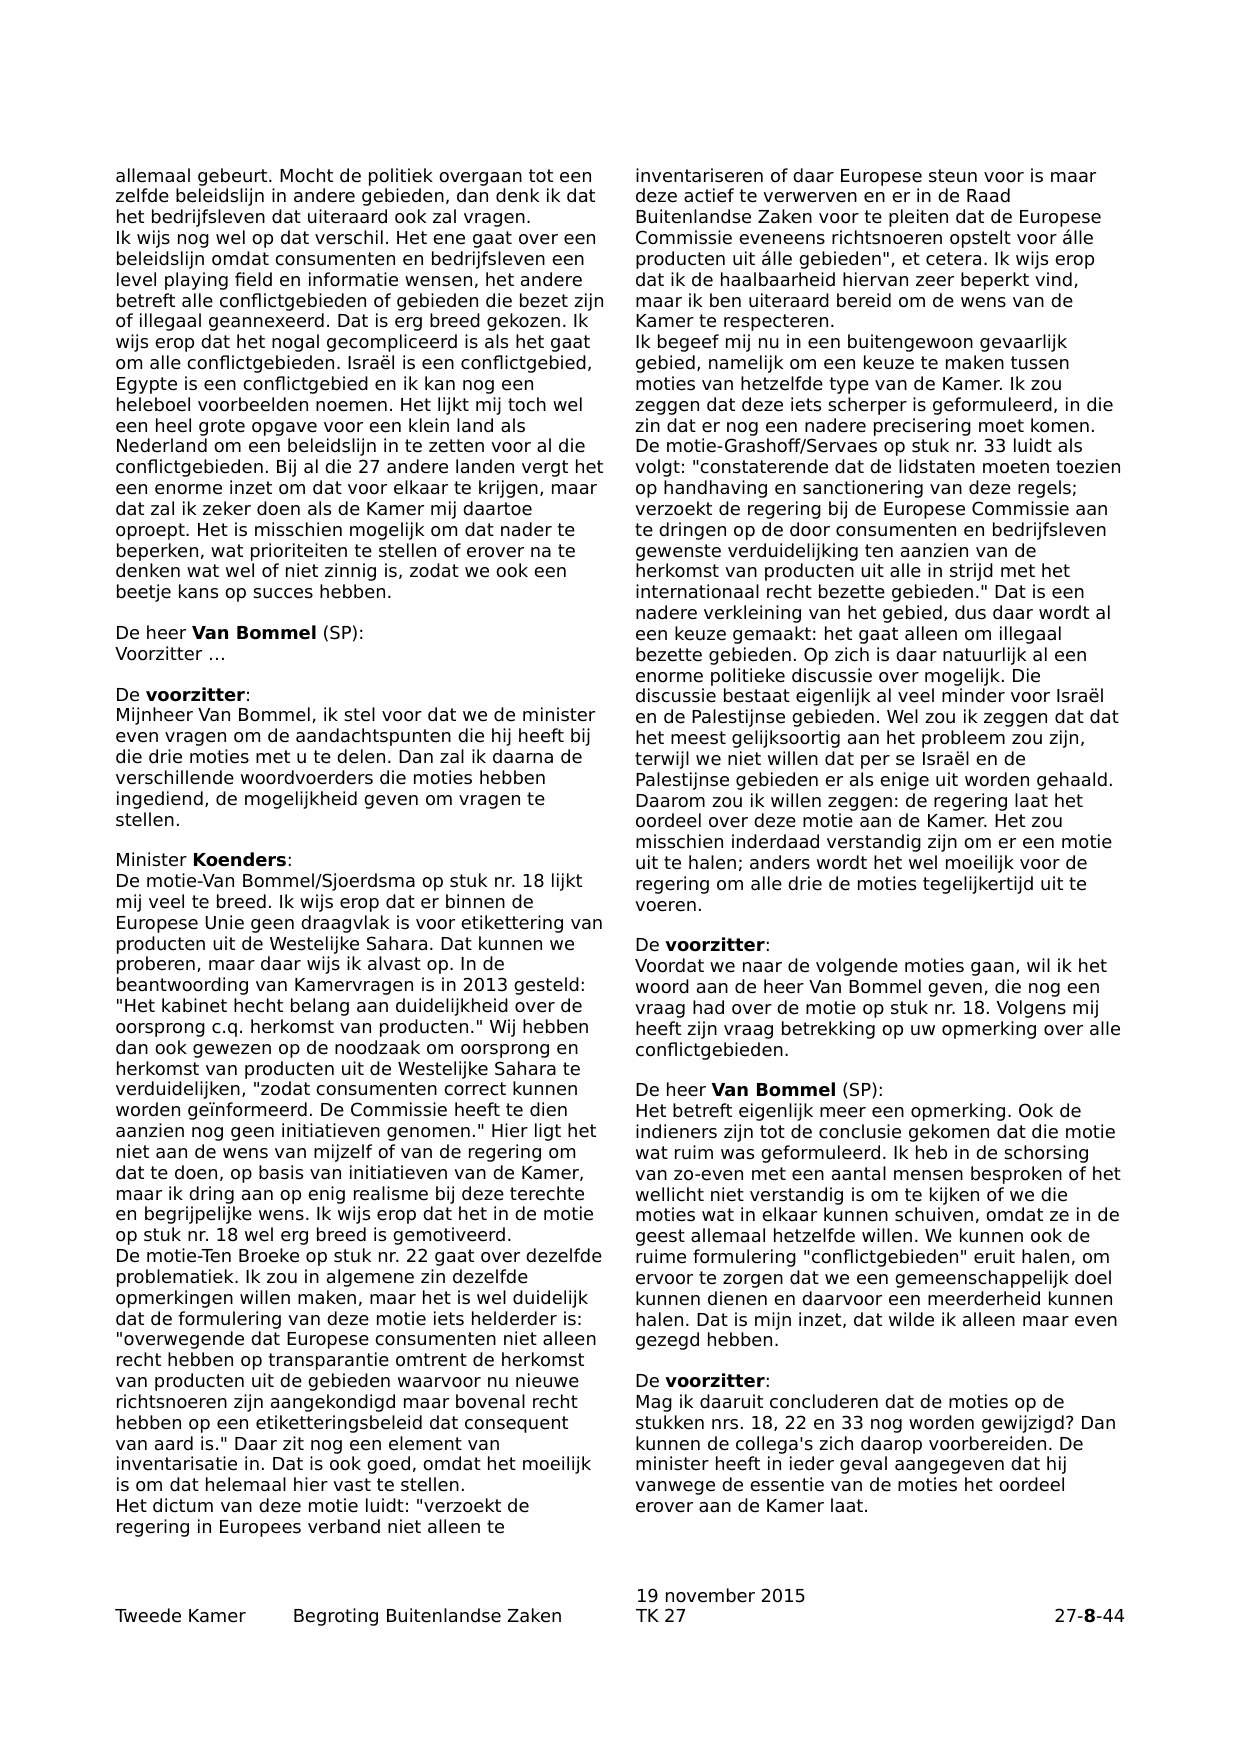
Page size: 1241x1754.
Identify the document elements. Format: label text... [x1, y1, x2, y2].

text De voorzitter: [635, 1371, 1125, 1392]
text inventariseren of daar Europese steun voor is maar deze actief te verwerven en er in de Raad Buitenlandse Zaken voor te pleiten dat de Europese Commissie eveneens richtsnoeren opstelt voor álle producten uit álle gebieden", et cetera. Ik wijs erop dat ik de haalbaarheid hiervan zeer beperkt vind, maar ik ben uiteraard bereid om de wens van de Kamer te respecteren. [635, 165, 1125, 332]
text Ik begeef mij nu in een buitengewoon gevaarlijk gebied, namelijk om een keuze te maken tussen moties van hetzelfde type van de Kamer. Ik zou zeggen dat deze iets scherper is geformuleerd, in die zin dat er nog een nadere precisering moet komen. [635, 332, 1125, 436]
text Voorzitter … [115, 643, 605, 664]
text De voorzitter: [635, 935, 1125, 956]
text Ik wijs nog wel op dat verschil. Het ene gaat over een beleidslijn omdat consumenten en bedrijfsleven een level playing field en informatie wensen, het andere betreft alle conflictgebieden of gebieden die bezet zijn of illegaal geannexeerd. Dat is erg breed gekozen. Ik wijs erop dat het nogal gecompliceerd is als het gaat om alle conflictgebieden. Israël is een conflictgebied, Egypte is een conflictgebied en ik kan nog een heleboel voorbeelden noemen. Het lijkt mij toch wel een heel grote opgave voor een klein land als Nederland om een beleidslijn in te zetten voor al die conflictgebieden. Bij al die 27 andere landen vergt het een enorme inzet om dat voor elkaar te krijgen, maar dat zal ik zeker doen als de Kamer mij daartoe oproept. Het is misschien mogelijk om dat nader te beperken, wat prioriteiten te stellen of erover na te denken wat wel of niet zinnig is, zodat we ook een beetje kans op succes hebben. [115, 228, 605, 603]
text Mag ik daaruit concluderen dat de moties op de stukken nrs. 18, 22 en 33 nog worden gewijzigd? Dan kunnen de collega's zich daarop voorbereiden. De minister heeft in ieder geval aangegeven dat hij vanwege de essentie van de moties het oordeel erover aan de Kamer laat. [635, 1392, 1125, 1517]
text Mijnheer Van Bommel, ik stel voor dat we de minister even vragen om de aandachtspunten die hij heeft bij die drie moties met u te delen. Dan zal ik daarna de verschillende woordvoerders die moties hebben ingediend, de mogelijkheid geven om vragen te stellen. [115, 705, 605, 830]
text De voorzitter: [115, 684, 605, 705]
text Minister Koenders: [115, 850, 605, 871]
text De heer Van Bommel (SP): [635, 1080, 1125, 1101]
text De motie-Ten Broeke op stuk nr. 22 gaat over dezelfde problematiek. Ik zou in algemene zin dezelfde opmerkingen willen maken, maar het is wel duidelijk dat de formulering van deze motie iets helderder is: "overwegende dat Europese consumenten niet alleen recht hebben op transparantie omtrent de herkomst van producten uit de gebieden waarvoor nu nieuwe richtsnoeren zijn aangekondigd maar bovenal recht hebben op een etiketteringsbeleid dat consequent van aard is." Daar zit nog een element van inventarisatie in. Dat is ook goed, omdat het moeilijk is om dat helemaal hier vast te stellen. [115, 1246, 605, 1496]
text Het betreft eigenlijk meer een opmerking. Ook de indieners zijn tot de conclusie gekomen dat die motie wat ruim was geformuleerd. Ik heb in de schorsing van zo-even met een aantal mensen besproken of het wellicht niet verstandig is om te kijken of we die moties wat in elkaar kunnen schuiven, omdat ze in de geest allemaal hetzelfde willen. We kunnen ook de ruime formulering "conflictgebieden" eruit halen, om ervoor te zorgen dat we een gemeenschappelijk doel kunnen dienen en daarvoor een meerderheid kunnen halen. Dat is mijn inzet, dat wilde ik alleen maar even gezegd hebben. [635, 1101, 1125, 1351]
text Voordat we naar de volgende moties gaan, wil ik het woord aan de heer Van Bommel geven, die nog een vraag had over de motie op stuk nr. 18. Volgens mij heeft zijn vraag betrekking op uw opmerking over alle conflictgebieden. [635, 956, 1125, 1060]
text allemaal gebeurt. Mocht de politiek overgaan tot een zelfde beleidslijn in andere gebieden, dan denk ik dat het bedrijfsleven dat uiteraard ook zal vragen. [115, 165, 605, 228]
text De heer Van Bommel (SP): [115, 623, 605, 643]
text Het dictum van deze motie luidt: "verzoekt de regering in Europees verband niet alleen te [115, 1496, 605, 1537]
text De motie-Van Bommel/Sjoerdsma op stuk nr. 18 lijkt mij veel te breed. Ik wijs erop dat er binnen de Europese Unie geen draagvlak is voor etikettering van producten uit de Westelijke Sahara. Dat kunnen we proberen, maar daar wijs ik alvast op. In de beantwoording van Kamervragen is in 2013 gesteld: "Het kabinet hecht belang aan duidelijkheid over de oorsprong c.q. herkomst van producten." Wij hebben dan ook gewezen op de noodzaak om oorsprong en herkomst van producten uit de Westelijke Sahara te verduidelijken, "zodat consumenten correct kunnen worden geïnformeerd. De Commissie heeft te dien aanzien nog geen initiatieven genomen." Hier ligt het niet aan de wens van mijzelf of van de regering om dat te doen, op basis van initiatieven van de Kamer, maar ik dring aan op enig realisme bij deze terechte en begrijpelijke wens. Ik wijs erop dat het in de motie op stuk nr. 18 wel erg breed is gemotiveerd. [115, 871, 605, 1246]
text De motie-Grashoff/Servaes op stuk nr. 33 luidt als volgt: "constaterende dat de lidstaten moeten toezien op handhaving en sanctionering van deze regels; verzoekt de regering bij de Europese Commissie aan te dringen op de door consumenten en bedrijfsleven gewenste verduidelijking ten aanzien van de herkomst van producten uit alle in strijd met het internationaal recht bezette gebieden." Dat is een nadere verkleining van het gebied, dus daar wordt al een keuze gemaakt: het gaat alleen om illegaal bezette gebieden. Op zich is daar natuurlijk al een enorme politieke discussie over mogelijk. Die discussie bestaat eigenlijk al veel minder voor Israël en de Palestijnse gebieden. Wel zou ik zeggen dat dat het meest gelijksoortig aan het probleem zou zijn, terwijl we niet willen dat per se Israël en de Palestijnse gebieden er als enige uit worden gehaald. Daarom zou ik willen zeggen: de regering laat het oordeel over deze motie aan de Kamer. Het zou misschien inderdaad verstandig zijn om er een motie uit te halen; anders wordt het wel moeilijk voor de regering om alle drie de moties tegelijkertijd uit te voeren. [635, 436, 1125, 915]
